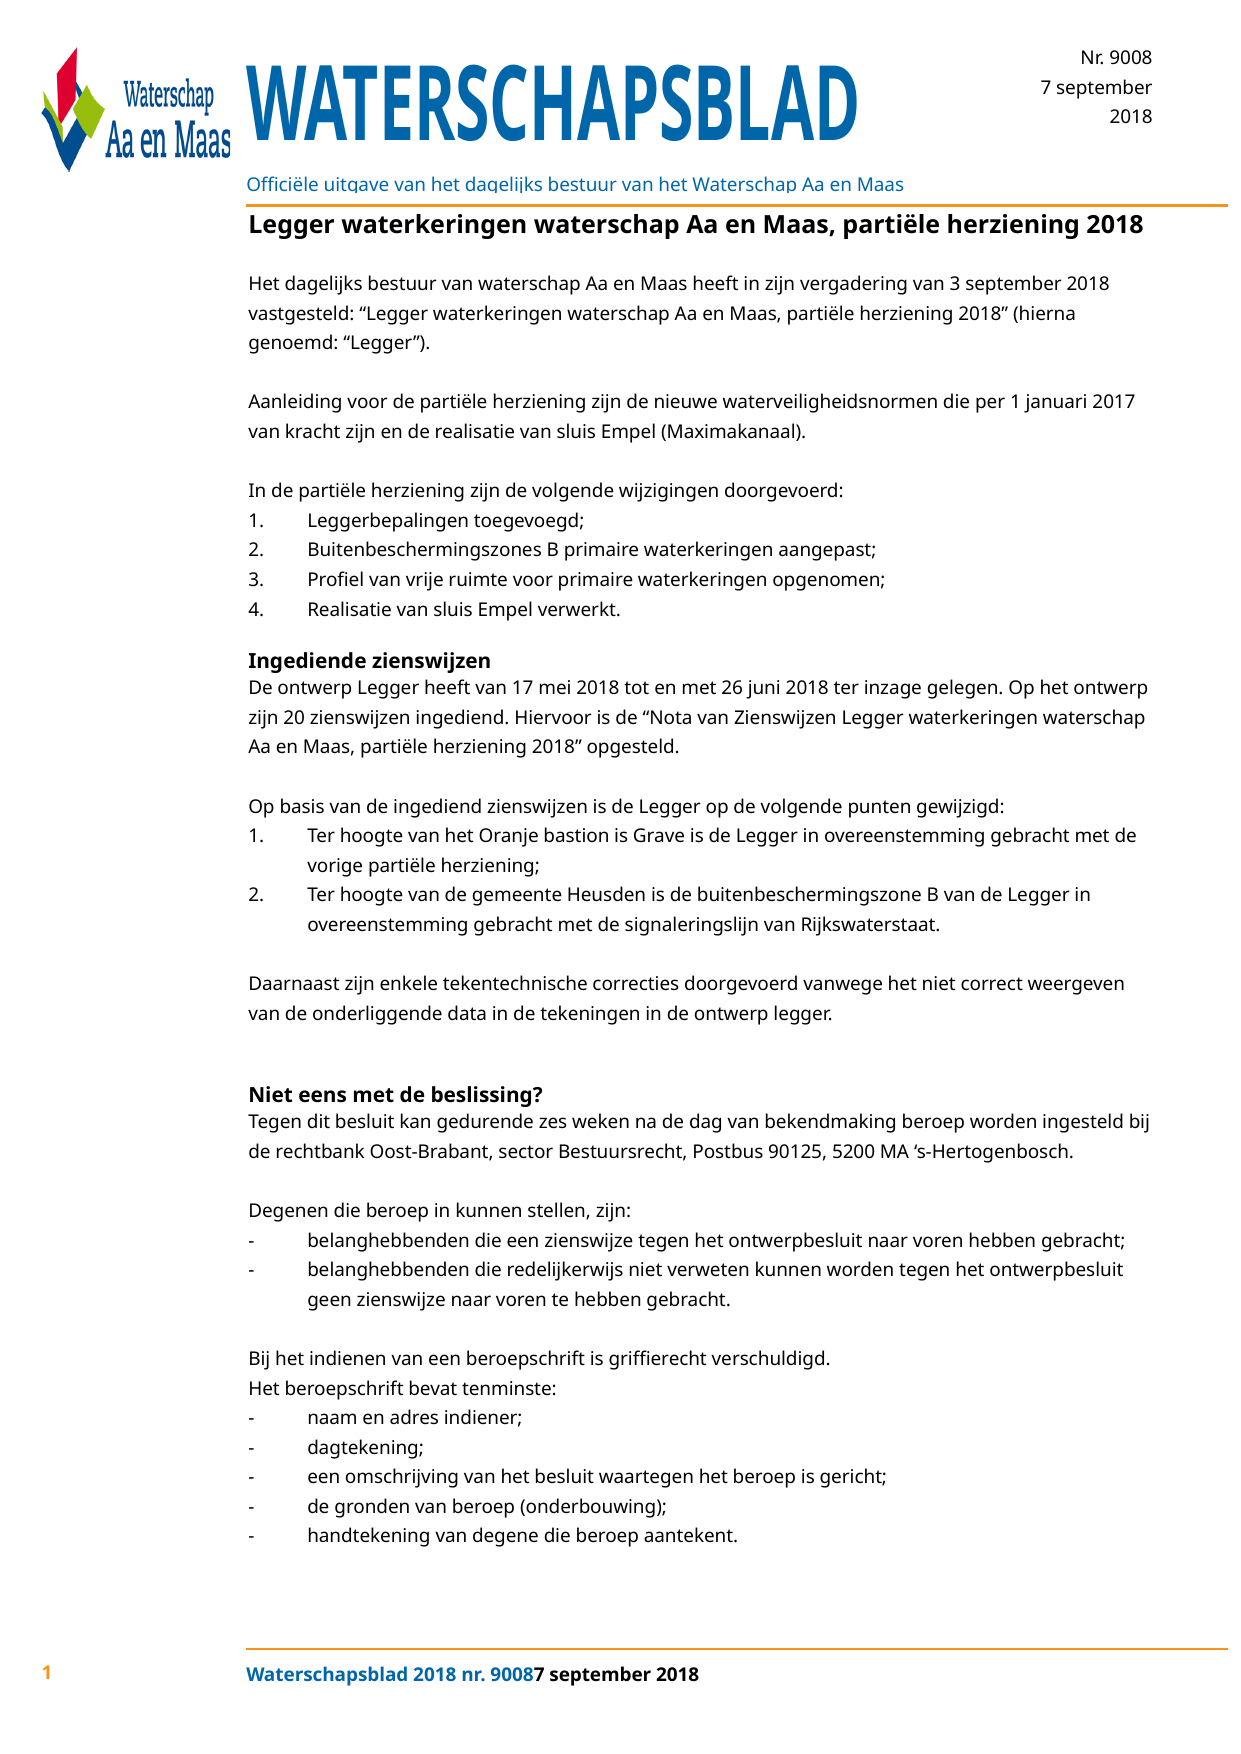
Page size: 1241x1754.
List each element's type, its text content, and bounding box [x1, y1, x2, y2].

list Ter hoogte van de gemeente Heusden is de buitenbeschermingszone B van de Legger in overeenstemming gebracht met de signaleringslijn van Rijkswaterstaat. [248, 882, 1152, 937]
text Degenen die beroep in kunnen stellen, zijn: [248, 1197, 1152, 1223]
list Ter hoogte van het Oranje bastion is Grave is de Legger in overeenstemming gebracht met de vorige partiële herziening; [248, 822, 1152, 878]
text Op basis van de ingediend zienswijzen is de Legger op de volgende punten gewijzigd: [248, 793, 1152, 819]
picture [41, 47, 231, 172]
list belanghebbenden die een zienswijze tegen het ontwerpbesluit naar voren hebben gebracht; [248, 1227, 1152, 1252]
list naam en adres indiener; [248, 1404, 1152, 1430]
text Aanleiding voor de partiële herziening zijn de nieuwe waterveiligheidsnormen die per 1 januari 2017 van kracht zijn en de realisatie van sluis Empel (Maximakanaal). [248, 389, 1152, 444]
list Profiel van vrije ruimte voor primaire waterkeringen opgenomen; [248, 566, 1152, 592]
list belanghebbenden die redelijkerwijs niet verweten kunnen worden tegen het ontwerpbesluit geen zienswijze naar voren te hebben gebracht. [248, 1256, 1152, 1312]
text Niet eens met de beslissing? [248, 1080, 1152, 1108]
text Bij het indienen van een beroepschrift is griffierecht verschuldigd. [248, 1345, 1152, 1371]
text In de partiële herziening zijn de volgende wijzigingen doorgevoerd: [248, 477, 1152, 503]
text Daarnaast zijn enkele tekentechnische correcties doorgevoerd vanwege het niet correct weergeven van de onderliggende data in de tekeningen in de ontwerp legger. [248, 970, 1152, 1026]
list Leggerbepalingen toegevoegd; [248, 507, 1152, 533]
list Realisatie van sluis Empel verwerkt. [248, 596, 1152, 621]
text Het beroepschrift bevat tenminste: [248, 1375, 1152, 1400]
list dagtekening; [248, 1434, 1152, 1459]
list Buitenbeschermingszones B primaire waterkeringen aangepast; [248, 537, 1152, 562]
text Tegen dit besluit kan gedurende zes weken na de dag van bekendmaking beroep worden ingesteld bij de rechtbank Oost-Brabant, sector Bestuursrecht, Postbus 90125, 5200 MA ‘s-Hertogenbosch. [248, 1108, 1152, 1164]
list handtekening van degene die beroep aantekent. [248, 1523, 1152, 1548]
list een omschrijving van het besluit waartegen het beroep is gericht; [248, 1463, 1152, 1489]
list de gronden van beroep (onderbouwing); [248, 1493, 1152, 1519]
text Ingediende zienswijzen [248, 646, 1152, 674]
text De ontwerp Legger heeft van 17 mei 2018 tot en met 26 juni 2018 ter inzage gelegen. Op het ontwerp zijn 20 zienswijzen ingediend. Hiervoor is de “Nota van Zienswijzen Legger waterkeringen waterschap Aa en Maas, partiële herziening 2018” opgesteld. [248, 674, 1152, 759]
text Het dagelijks bestuur van waterschap Aa en Maas heeft in zijn vergadering van 3 september 2018 vastgesteld: “Legger waterkeringen waterschap Aa en Maas, partiële herziening 2018” (hierna genoemd: “Legger”). [248, 270, 1152, 355]
text Legger waterkeringen waterschap Aa en Maas, partiële herziening 2018 [248, 207, 1152, 241]
